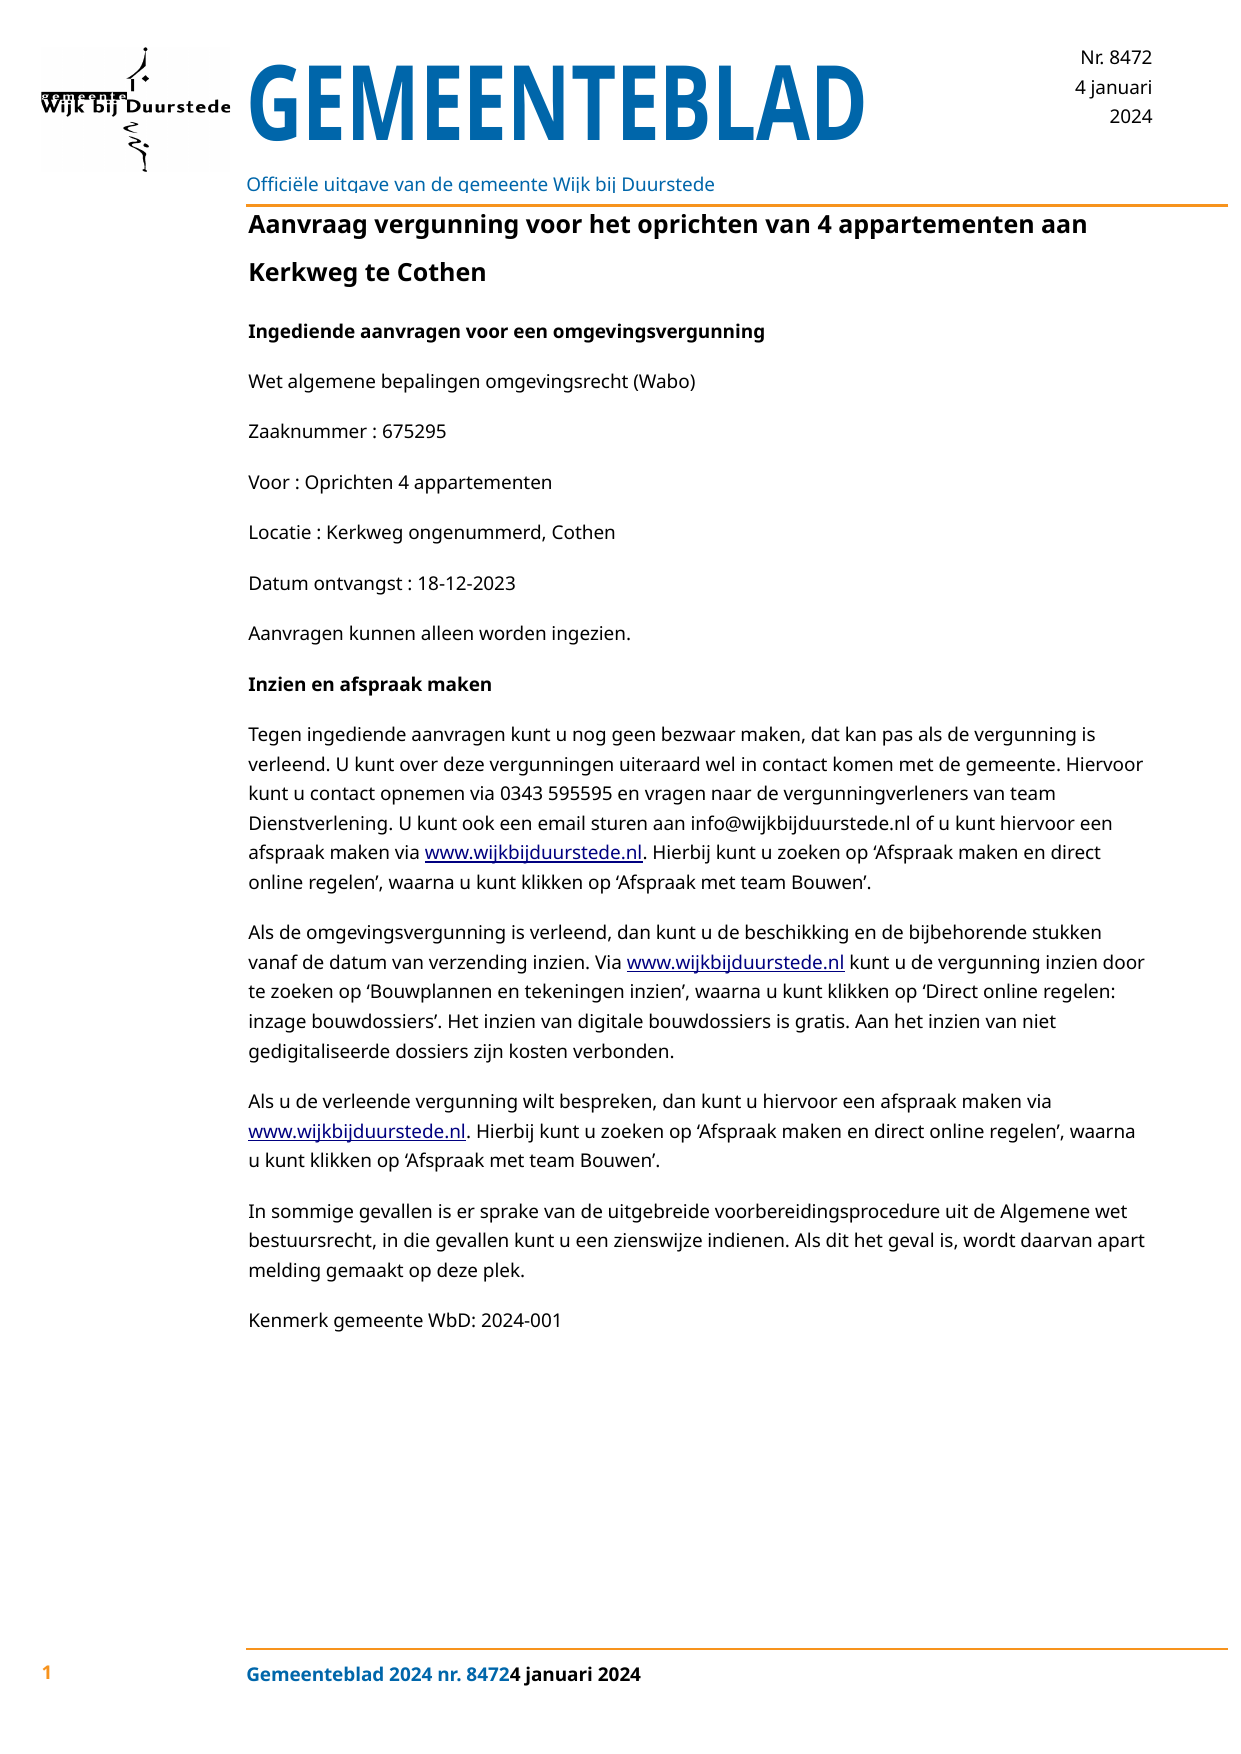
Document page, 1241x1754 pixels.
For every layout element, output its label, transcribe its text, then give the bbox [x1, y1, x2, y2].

text Voor : Oprichten 4 appartementen [248, 469, 1152, 495]
text Ingediende aanvragen voor een omgevingsvergunning [248, 318, 1152, 344]
text Locatie : Kerkweg ongenummerd, Cothen [248, 519, 1152, 545]
text Wet algemene bepalingen omgevingsrecht (Wabo) [248, 368, 1152, 394]
text Datum ontvangst : 18-12-2023 [248, 570, 1152, 596]
text Zaaknummer : 675295 [248, 419, 1152, 444]
text Als u de verleende vergunning wilt bespreken, dan kunt u hiervoor een afspraak maken via www.wijkbijduurstede.nl. Hierbij kunt u zoeken op ‘Afspraak maken en direct online regelen’, waarna u kunt klikken op ‘Afspraak met team Bouwen’. [248, 1088, 1152, 1173]
text Tegen ingediende aanvragen kunt u nog geen bezwaar maken, dat kan pas als de vergunning is verleend. U kunt over deze vergunningen uiteraard wel in contact komen met de gemeente. Hiervoor kunt u contact opnemen via 0343 595595 en vragen naar de vergunningverleners van team Dienstverlening. U kunt ook een email sturen aan info@wijkbijduurstede.nl of u kunt hiervoor een afspraak maken via www.wijkbijduurstede.nl. Hierbij kunt u zoeken op ‘Afspraak maken en direct online regelen’, waarna u kunt klikken op ‘Afspraak met team Bouwen’. [248, 721, 1152, 895]
text Als de omgevingsvergunning is verleend, dan kunt u de beschikking en de bijbehorende stukken vanaf de datum van verzending inzien. Via www.wijkbijduurstede.nl kunt u de vergunning inzien door te zoeken op ‘Bouwplannen en tekeningen inzien’, waarna u kunt klikken op ‘Direct online regelen: inzage bouwdossiers’. Het inzien van digitale bouwdossiers is gratis. Aan het inzien van niet gedigitaliseerde dossiers zijn kosten verbonden. [248, 919, 1152, 1064]
text Aanvragen kunnen alleen worden ingezien. [248, 620, 1152, 646]
text Kenmerk gemeente WbD: 2024-001 [248, 1307, 1152, 1333]
picture [41, 47, 231, 172]
text Aanvraag vergunning voor het oprichten van 4 appartementen aan Kerkweg te Cothen [248, 207, 1152, 288]
text In sommige gevallen is er sprake van de uitgebreide voorbereidingsprocedure uit de Algemene wet bestuursrecht, in die gevallen kunt u een zienswijze indienen. Als dit het geval is, wordt daarvan apart melding gemaakt op deze plek. [248, 1198, 1152, 1283]
text Inzien en afspraak maken [248, 671, 1152, 697]
